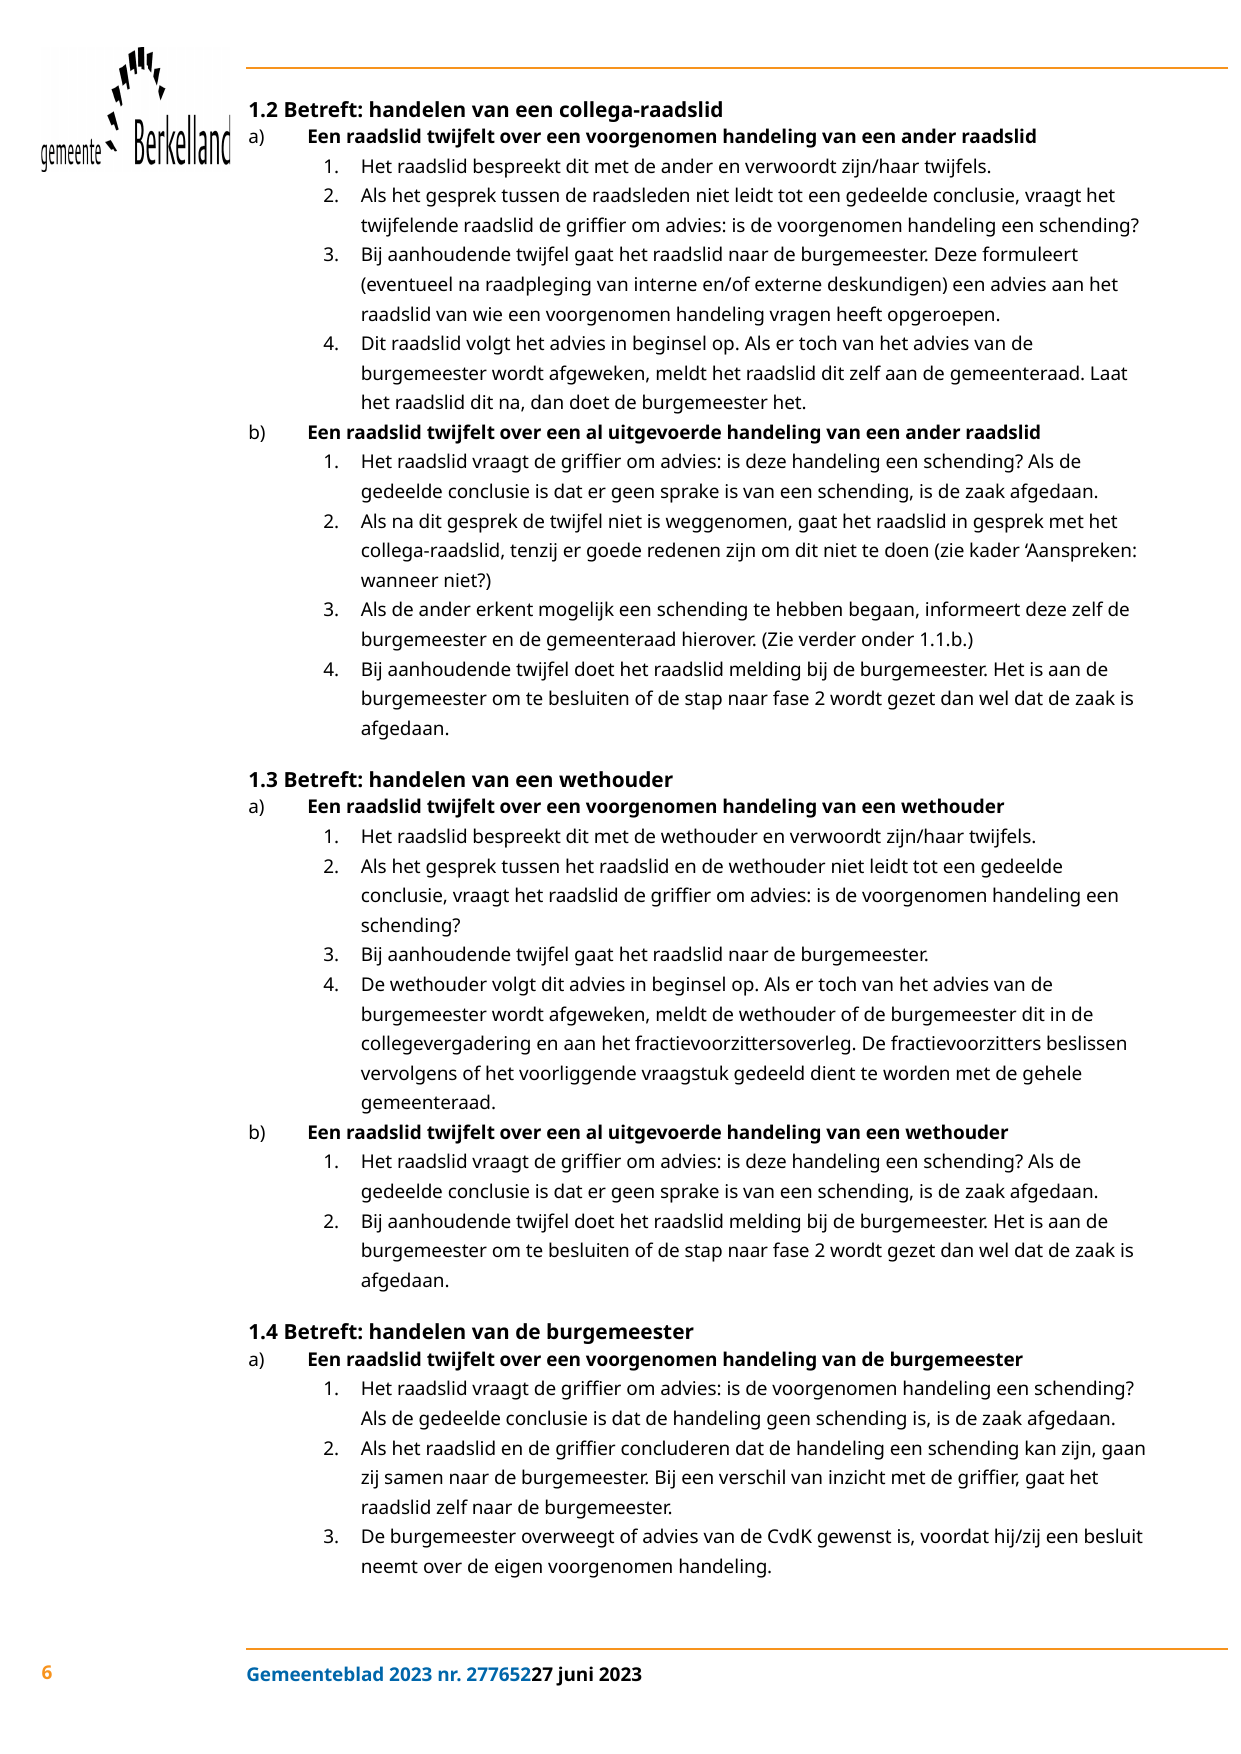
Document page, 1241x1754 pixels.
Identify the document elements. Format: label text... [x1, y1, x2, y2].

list Dit raadslid volgt het advies in beginsel op. Als er toch van het advies van de burgemeester wordt afgeweken, meldt het raadslid dit zelf aan de gemeenteraad. Laat het raadslid dit na, dan doet de burgemeester het. [323, 330, 1152, 415]
list Als het gesprek tussen de raadsleden niet leidt tot een gedeelde conclusie, vraagt het twijfelende raadslid de griffier om advies: is de voorgenomen handeling een schending? [323, 182, 1152, 238]
list Als het raadslid en de griffier concluderen dat de handeling een schending kan zijn, gaan zij samen naar de burgemeester. Bij een verschil van inzicht met de griffier, gaat het raadslid zelf naar de burgemeester. [323, 1435, 1152, 1519]
list Het raadslid bespreekt dit met de wethouder en verwoordt zijn/haar twijfels. [323, 823, 1152, 849]
list De burgemeester overweegt of advies van de CvdK gewenst is, voordat hij/zij een besluit neemt over de eigen voorgenomen handeling. [323, 1523, 1152, 1579]
list Als na dit gesprek de twijfel niet is weggenomen, gaat het raadslid in gesprek met het collega-raadslid, tenzij er goede redenen zijn om dit niet te doen (zie kader ‘Aanspreken: wanneer niet?) [323, 508, 1152, 593]
list Bij aanhoudende twijfel gaat het raadslid naar de burgemeester. Deze formuleert (eventueel na raadpleging van interne en/of externe deskundigen) een advies aan het raadslid van wie een voorgenomen handeling vragen heeft opgeroepen. [323, 242, 1152, 326]
list Bij aanhoudende twijfel doet het raadslid melding bij de burgemeester. Het is aan de burgemeester om te besluiten of de stap naar fase 2 wordt gezet dan wel dat de zaak is afgedaan. [323, 1208, 1152, 1293]
list Een raadslid twijfelt over een voorgenomen handeling van een ander raadslid [248, 123, 1152, 149]
list Bij aanhoudende twijfel doet het raadslid melding bij de burgemeester. Het is aan de burgemeester om te besluiten of de stap naar fase 2 wordt gezet dan wel dat de zaak is afgedaan. [323, 656, 1152, 741]
picture [41, 47, 231, 172]
list Het raadslid bespreekt dit met de ander en verwoordt zijn/haar twijfels. [323, 153, 1152, 178]
list Als het gesprek tussen het raadslid en de wethouder niet leidt tot een gedeelde conclusie, vraagt het raadslid de griffier om advies: is de voorgenomen handeling een schending? [323, 853, 1152, 938]
text 1.3 Betreft: handelen van een wethouder [248, 765, 1152, 794]
list Het raadslid vraagt de griffier om advies: is deze handeling een schending? Als de gedeelde conclusie is dat er geen sprake is van een schending, is de zaak afgedaan. [323, 1149, 1152, 1204]
list Een raadslid twijfelt over een al uitgevoerde handeling van een wethouder [248, 1119, 1152, 1145]
list Het raadslid vraagt de griffier om advies: is de voorgenomen handeling een schending? Als de gedeelde conclusie is dat de handeling geen schending is, is de zaak afgedaan. [323, 1376, 1152, 1431]
list Het raadslid vraagt de griffier om advies: is deze handeling een schending? Als de gedeelde conclusie is dat er geen sprake is van een schending, is de zaak afgedaan. [323, 449, 1152, 504]
list Een raadslid twijfelt over een voorgenomen handeling van een wethouder [248, 794, 1152, 819]
list Als de ander erkent mogelijk een schending te hebben begaan, informeert deze zelf de burgemeester en de gemeenteraad hierover. (Zie verder onder 1.1.b.) [323, 597, 1152, 652]
text 1.4 Betreft: handelen van de burgemeester [248, 1317, 1152, 1346]
list Een raadslid twijfelt over een al uitgevoerde handeling van een ander raadslid [248, 419, 1152, 445]
list Bij aanhoudende twijfel gaat het raadslid naar de burgemeester. [323, 942, 1152, 967]
text 1.2 Betreft: handelen van een collega-raadslid [248, 95, 1152, 123]
list Een raadslid twijfelt over een voorgenomen handeling van de burgemeester [248, 1346, 1152, 1372]
list De wethouder volgt dit advies in beginsel op. Als er toch van het advies van de burgemeester wordt afgeweken, meldt de wethouder of de burgemeester dit in de collegevergadering en aan het fractievoorzittersoverleg. De fractievoorzitters beslissen vervolgens of het voorliggende vraagstuk gedeeld dient te worden met de gehele gemeenteraad. [323, 971, 1152, 1115]
